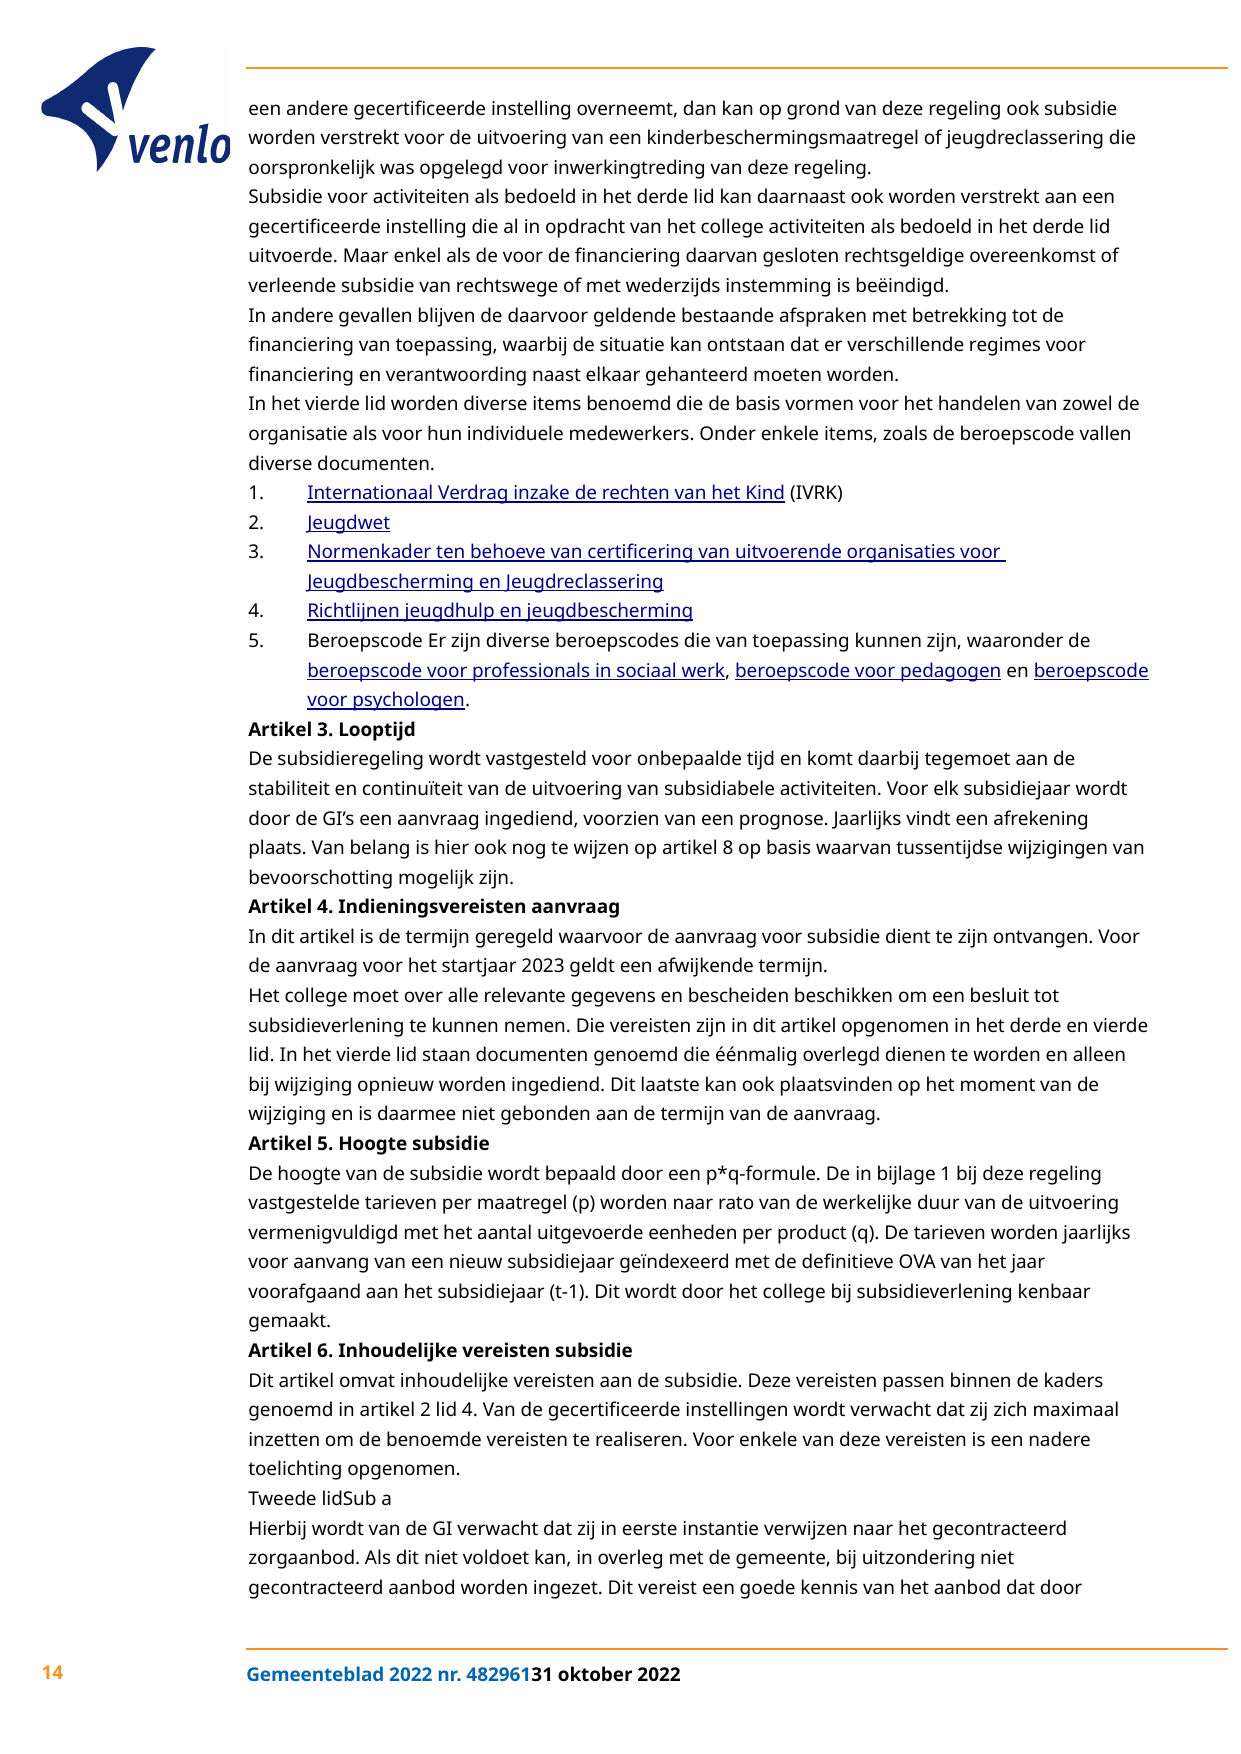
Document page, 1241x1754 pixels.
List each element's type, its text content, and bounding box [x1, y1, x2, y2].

text Artikel 4. Indieningsvereisten aanvraag [248, 893, 1152, 919]
text In het vierde lid worden diverse items benoemd die de basis vormen voor het handelen van zowel de organisatie als voor hun individuele medewerkers. Onder enkele items, zoals de beroepscode vallen diverse documenten. [248, 391, 1152, 476]
text Artikel 5. Hoogte subsidie [248, 1130, 1152, 1156]
text De hoogte van de subsidie wordt bepaald door een p*q-formule. De in bijlage 1 bij deze regeling vastgestelde tarieven per maatregel (p) worden naar rato van de werkelijke duur van de uitvoering vermenigvuldigd met het aantal uitgevoerde eenheden per product (q). De tarieven worden jaarlijks voor aanvang van een nieuw subsidiejaar geïndexeerd met de definitieve OVA van het jaar voorafgaand aan het subsidiejaar (t-1). Dit wordt door het college bij subsidieverlening kenbaar gemaakt. [248, 1160, 1152, 1333]
text Tweede lidSub a [248, 1485, 1152, 1511]
text Artikel 6. Inhoudelijke vereisten subsidie [248, 1337, 1152, 1363]
text In dit artikel is de termijn geregeld waarvoor de aanvraag voor subsidie dient te zijn ontvangen. Voor de aanvraag voor het startjaar 2023 geldt een afwijkende termijn. [248, 923, 1152, 978]
text In andere gevallen blijven de daarvoor geldende bestaande afspraken met betrekking tot de financiering van toepassing, waarbij de situatie kan ontstaan dat er verschillende regimes voor financiering en verantwoording naast elkaar gehanteerd moeten worden. [248, 302, 1152, 387]
list Jeugdwet [248, 509, 1152, 535]
text Het college moet over alle relevante gegevens en bescheiden beschikken om een besluit tot subsidieverlening te kunnen nemen. Die vereisten zijn in dit artikel opgenomen in het derde en vierde lid. In het vierde lid staan documenten genoemd die éénmalig overlegd dienen te worden en alleen bij wijziging opnieuw worden ingediend. Dit laatste kan ook plaatsvinden op het moment van de wijziging en is daarmee niet gebonden aan de termijn van de aanvraag. [248, 982, 1152, 1126]
text Artikel 3. Looptijd [248, 716, 1152, 742]
text Subsidie voor activiteiten als bedoeld in het derde lid kan daarnaast ook worden verstrekt aan een gecertificeerde instelling die al in opdracht van het college activiteiten als bedoeld in het derde lid uitvoerde. Maar enkel als de voor de financiering daarvan gesloten rechtsgeldige overeenkomst of verleende subsidie van rechtswege of met wederzijds instemming is beëindigd. [248, 183, 1152, 298]
list Internationaal Verdrag inzake de rechten van het Kind (IVRK) [248, 479, 1152, 505]
text Hierbij wordt van de GI verwacht dat zij in eerste instantie verwijzen naar het gecontracteerd zorgaanbod. Als dit niet voldoet kan, in overleg met de gemeente, bij uitzondering niet gecontracteerd aanbod worden ingezet. Dit vereist een goede kennis van het aanbod dat door [248, 1515, 1152, 1600]
list Richtlijnen jeugdhulp en jeugdbescherming [248, 598, 1152, 623]
text Dit artikel omvat inhoudelijke vereisten aan de subsidie. Deze vereisten passen binnen de kaders genoemd in artikel 2 lid 4. Van de gecertificeerde instellingen wordt verwacht dat zij zich maximaal inzetten om de benoemde vereisten te realiseren. Voor enkele van deze vereisten is een nadere toelichting opgenomen. [248, 1367, 1152, 1481]
picture [41, 47, 231, 172]
text een andere gecertificeerde instelling overneemt, dan kan op grond van deze regeling ook subsidie worden verstrekt voor de uitvoering van een kinderbeschermingsmaatregel of jeugdreclassering die oorspronkelijk was opgelegd voor inwerkingtreding van deze regeling. [248, 95, 1152, 180]
list Beroepscode Er zijn diverse beroepscodes die van toepassing kunnen zijn, waaronder de beroepscode voor professionals in sociaal werk, beroepscode voor pedagogen en beroepscode voor psychologen. [248, 627, 1152, 712]
list Normenkader ten behoeve van certificering van uitvoerende organisaties voor Jeugdbescherming en Jeugdreclassering [248, 538, 1152, 594]
text De subsidieregeling wordt vastgesteld voor onbepaalde tijd en komt daarbij tegemoet aan de stabiliteit en continuïteit van de uitvoering van subsidiabele activiteiten. Voor elk subsidiejaar wordt door de GI’s een aanvraag ingediend, voorzien van een prognose. Jaarlijks vindt een afrekening plaats. Van belang is hier ook nog te wijzen op artikel 8 op basis waarvan tussentijdse wijzigingen van bevoorschotting mogelijk zijn. [248, 746, 1152, 890]
